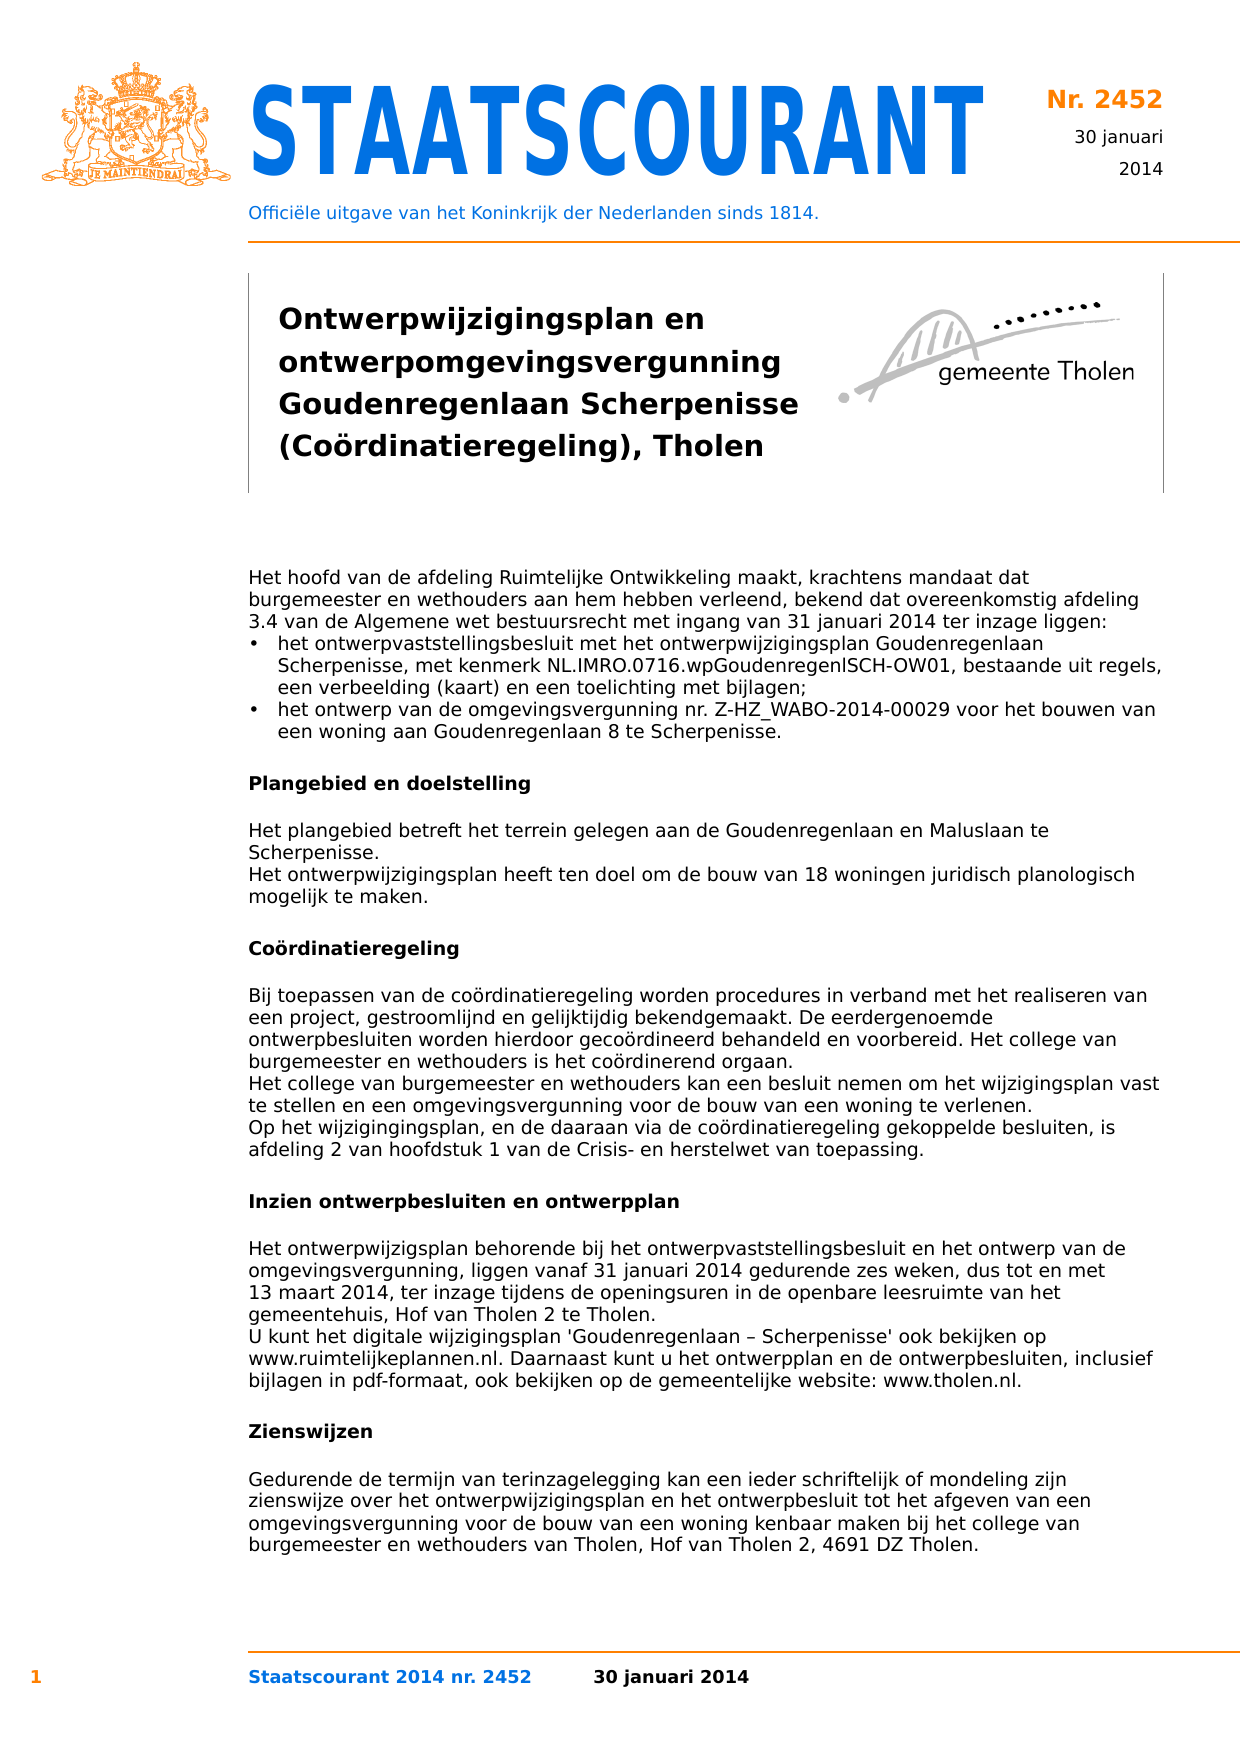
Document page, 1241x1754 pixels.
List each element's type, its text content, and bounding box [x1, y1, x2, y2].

text Het plangebied betreft het terrein gelegen aan de Goudenregenlaan en Maluslaan te Scherpenisse. [248, 820, 1163, 864]
subtitle Zienswijzen [248, 1421, 1163, 1443]
picture [41, 62, 231, 186]
text Het ontwerpwijzigingsplan heeft ten doel om de bouw van 18 woningen juridisch planologisch mogelijk te maken. [248, 864, 1163, 908]
text Het college van burgemeester en wethouders kan een besluit nemen om het wijzigingsplan vast te stellen en een omgevingsvergunning voor de bouw van een woning te verlenen. [248, 1073, 1163, 1117]
table_header [25, 62, 248, 241]
text Gedurende de termijn van terinzagelegging kan een ieder schriftelijk of mondeling zijn zienswijze over het ontwerpwijzigingsplan en het ontwerpbesluit tot het afgeven van een omgevingsvergunning voor de bouw van een woning kenbaar maken bij het college van burgemeester en wethouders van Tholen, Hof van Tholen 2, 4691 DZ Tholen. [248, 1468, 1163, 1556]
table_cell Officiële uitgave van het Koninkrijk der Nederlanden sinds 1814. [248, 203, 1240, 241]
table_cell 30 januari [998, 121, 1240, 153]
text • het ontwerp van de omgevingsvergunning nr. Z-HZ_WABO-2014-00029 voor het bouwen van een woning aan Goudenregenlaan 8 te Scherpenisse. [248, 699, 1163, 743]
subtitle Inzien ontwerpbesluiten en ontwerpplan [248, 1191, 1163, 1213]
text Bij toepassen van de coördinatieregeling worden procedures in verband met het realiseren van een project, gestroomlijnd en gelijktijdig bekendgemaakt. De eerdergenoemde ontwerpbesluiten worden hierdoor gecoördineerd behandeld en voorbereid. Het college van burgemeester en wethouders is het coördinerend orgaan. [248, 985, 1163, 1073]
text Het hoofd van de afdeling Ruimtelijke Ontwikkeling maakt, krachtens mandaat dat burgemeester en wethouders aan hem hebben verleend, bekend dat overeenkomstig afdeling 3.4 van de Algemene wet bestuursrecht met ingang van 31 januari 2014 ter inzage liggen: [248, 567, 1163, 633]
table_header Nr. 2452 [998, 62, 1240, 121]
text U kunt het digitale wijzigingsplan 'Goudenregenlaan – Scherpenisse' ook bekijken op www.ruimtelijkeplannen.nl. Daarnaast kunt u het ontwerpplan en de ontwerpbesluiten, inclusief bijlagen in pdf-formaat, ook bekijken op de gemeentelijke website: www.tholen.nl. [248, 1326, 1163, 1391]
text • het ontwerpvaststellingsbesluit met het ontwerpwijzigingsplan Goudenregenlaan Scherpenisse, met kenmerk NL.IMRO.0716.wpGoudenregenlSCH-OW01, bestaande uit regels, een verbeelding (kaart) en een toelichting met bijlagen; [248, 633, 1163, 699]
subtitle Ontwerpwijzigingsplan en ontwerpomgevingsvergunning Goudenregenlaan Scherpenisse (Coördinatieregeling), Tholen [249, 273, 1163, 493]
table_header STAATSCOURANT [248, 62, 998, 203]
text Op het wijzigingingsplan, en de daaraan via de coördinatieregeling gekoppelde besluiten, is afdeling 2 van hoofdstuk 1 van de Crisis- en herstelwet van toepassing. [248, 1117, 1163, 1161]
text Het ontwerpwijzigsplan behorende bij het ontwerpvaststellingsbesluit en het ontwerp van de omgevingsvergunning, liggen vanaf 31 januari 2014 gedurende zes weken, dus tot en met 13 maart 2014, ter inzage tijdens de openingsuren in de openbare leesruimte van het gemeentehuis, Hof van Tholen 2 te Tholen. [248, 1238, 1163, 1326]
subtitle Coördinatieregeling [248, 938, 1163, 960]
picture [838, 302, 1134, 403]
subtitle Plangebied en doelstelling [248, 773, 1163, 795]
table_cell 2014 [998, 153, 1240, 203]
